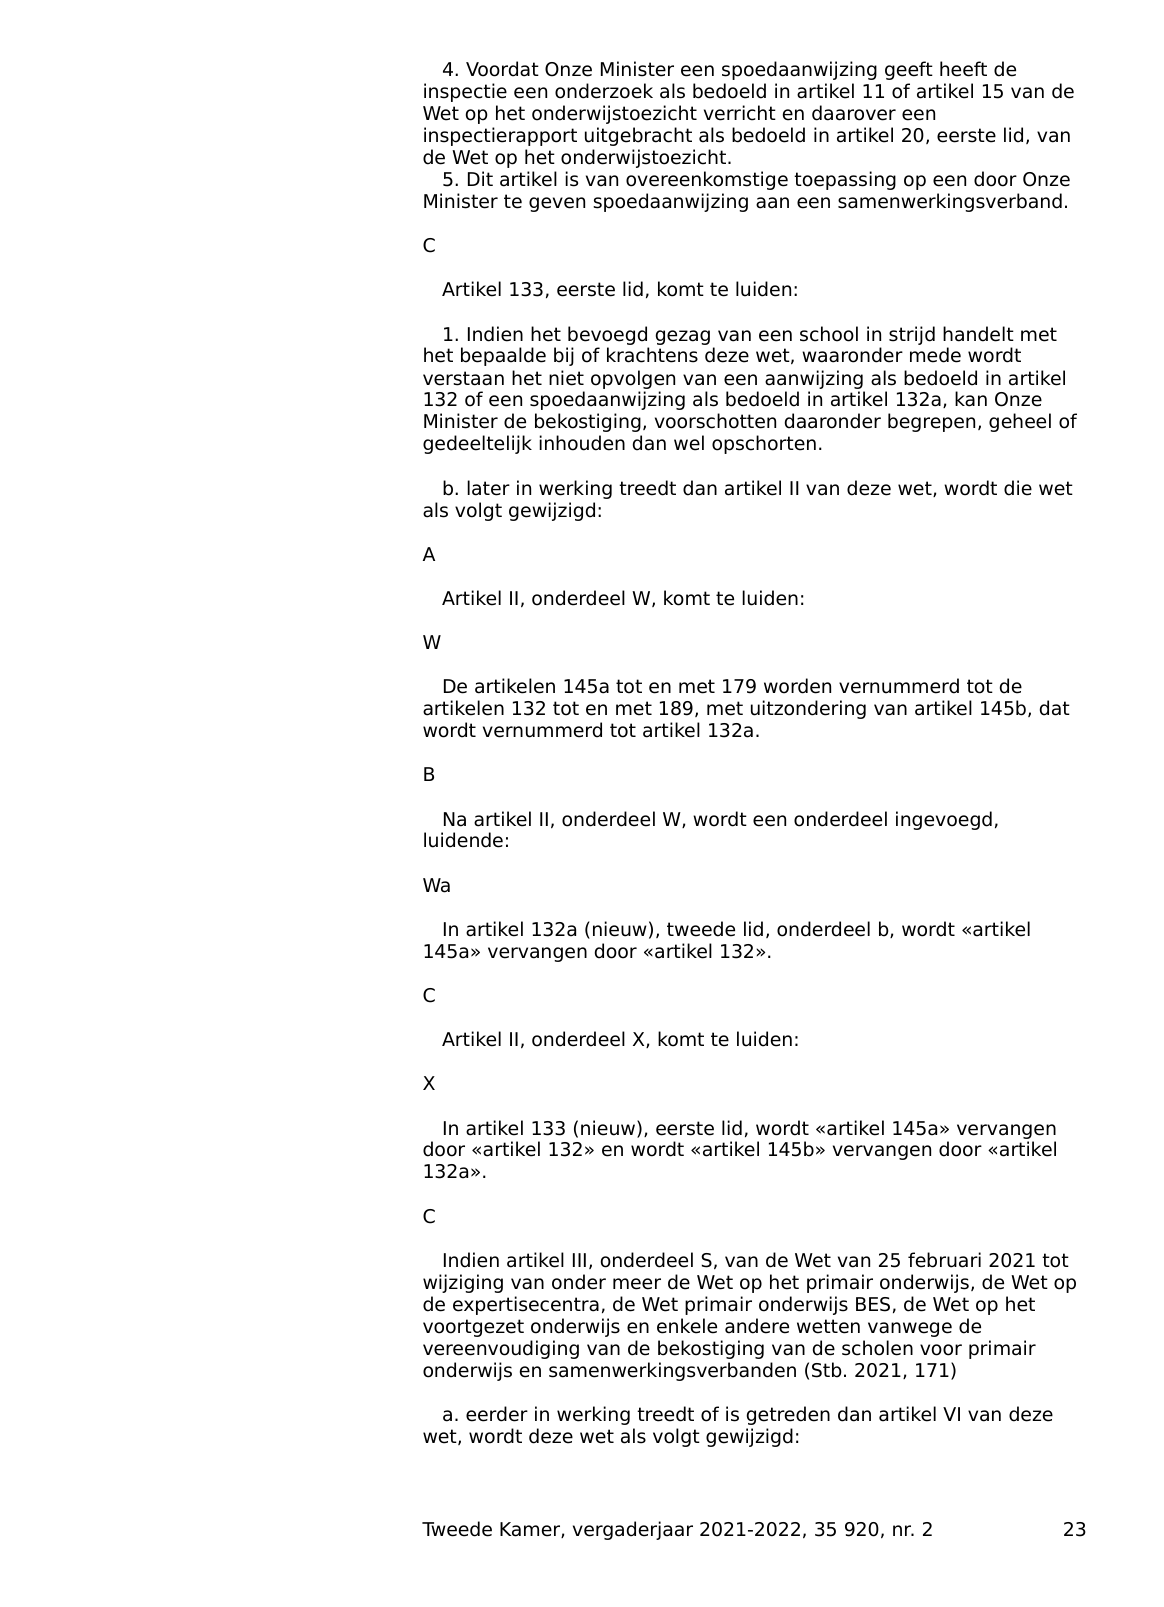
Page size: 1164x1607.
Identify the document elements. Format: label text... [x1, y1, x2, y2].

text Na artikel II, onderdeel W, wordt een onderdeel ingevoegd, luidende: [422, 808, 1087, 852]
text In artikel 133 (nieuw), eerste lid, wordt «artikel 145a» vervangen door «artikel 132» en wordt «artikel 145b» vervangen door «artikel 132a». [422, 1117, 1087, 1183]
text C [422, 1206, 1087, 1227]
text a. eerder in werking treedt of is getreden dan artikel VI van deze wet, wordt deze wet als volgt gewijzigd: [422, 1404, 1087, 1448]
text C [422, 985, 1087, 1007]
text Artikel II, onderdeel W, komt te luiden: [422, 588, 1087, 610]
text In artikel 132a (nieuw), tweede lid, onderdeel b, wordt «artikel 145a» vervangen door «artikel 132». [422, 919, 1087, 963]
text Artikel II, onderdeel X, komt te luiden: [422, 1029, 1087, 1051]
text X [422, 1073, 1087, 1095]
text De artikelen 145a tot en met 179 worden vernummerd tot de artikelen 132 tot en met 189, met uitzondering van artikel 145b, dat wordt vernummerd tot artikel 132a. [422, 676, 1087, 742]
text 5. Dit artikel is van overeenkomstige toepassing op een door Onze Minister te geven spoedaanwijzing aan een samenwerkingsverband. [422, 169, 1087, 213]
text C [422, 235, 1087, 257]
text Artikel 133, eerste lid, komt te luiden: [422, 279, 1087, 301]
text Indien artikel III, onderdeel S, van de Wet van 25 februari 2021 tot wijziging van onder meer de Wet op het primair onderwijs, de Wet op de expertisecentra, de Wet primair onderwijs BES, de Wet op het voortgezet onderwijs en enkele andere wetten vanwege de vereenvoudiging van de bekostiging van de scholen voor primair onderwijs en samenwerkingsverbanden (Stb. 2021, 171) [422, 1250, 1087, 1382]
text B [422, 764, 1087, 786]
text 4. Voordat Onze Minister een spoedaanwijzing geeft heeft de inspectie een onderzoek als bedoeld in artikel 11 of artikel 15 van de Wet op het onderwijstoezicht verricht en daarover een inspectierapport uitgebracht als bedoeld in artikel 20, eerste lid, van de Wet op het onderwijstoezicht. [422, 59, 1087, 169]
text Wa [422, 874, 1087, 897]
text b. later in werking treedt dan artikel II van deze wet, wordt die wet als volgt gewijzigd: [422, 477, 1087, 521]
text 1. Indien het bevoegd gezag van een school in strijd handelt met het bepaalde bij of krachtens deze wet, waaronder mede wordt verstaan het niet opvolgen van een aanwijzing als bedoeld in artikel 132 of een spoedaanwijzing als bedoeld in artikel 132a, kan Onze Minister de bekostiging, voorschotten daaronder begrepen, geheel of gedeeltelijk inhouden dan wel opschorten. [422, 323, 1087, 455]
text W [422, 632, 1087, 654]
text A [422, 544, 1087, 566]
